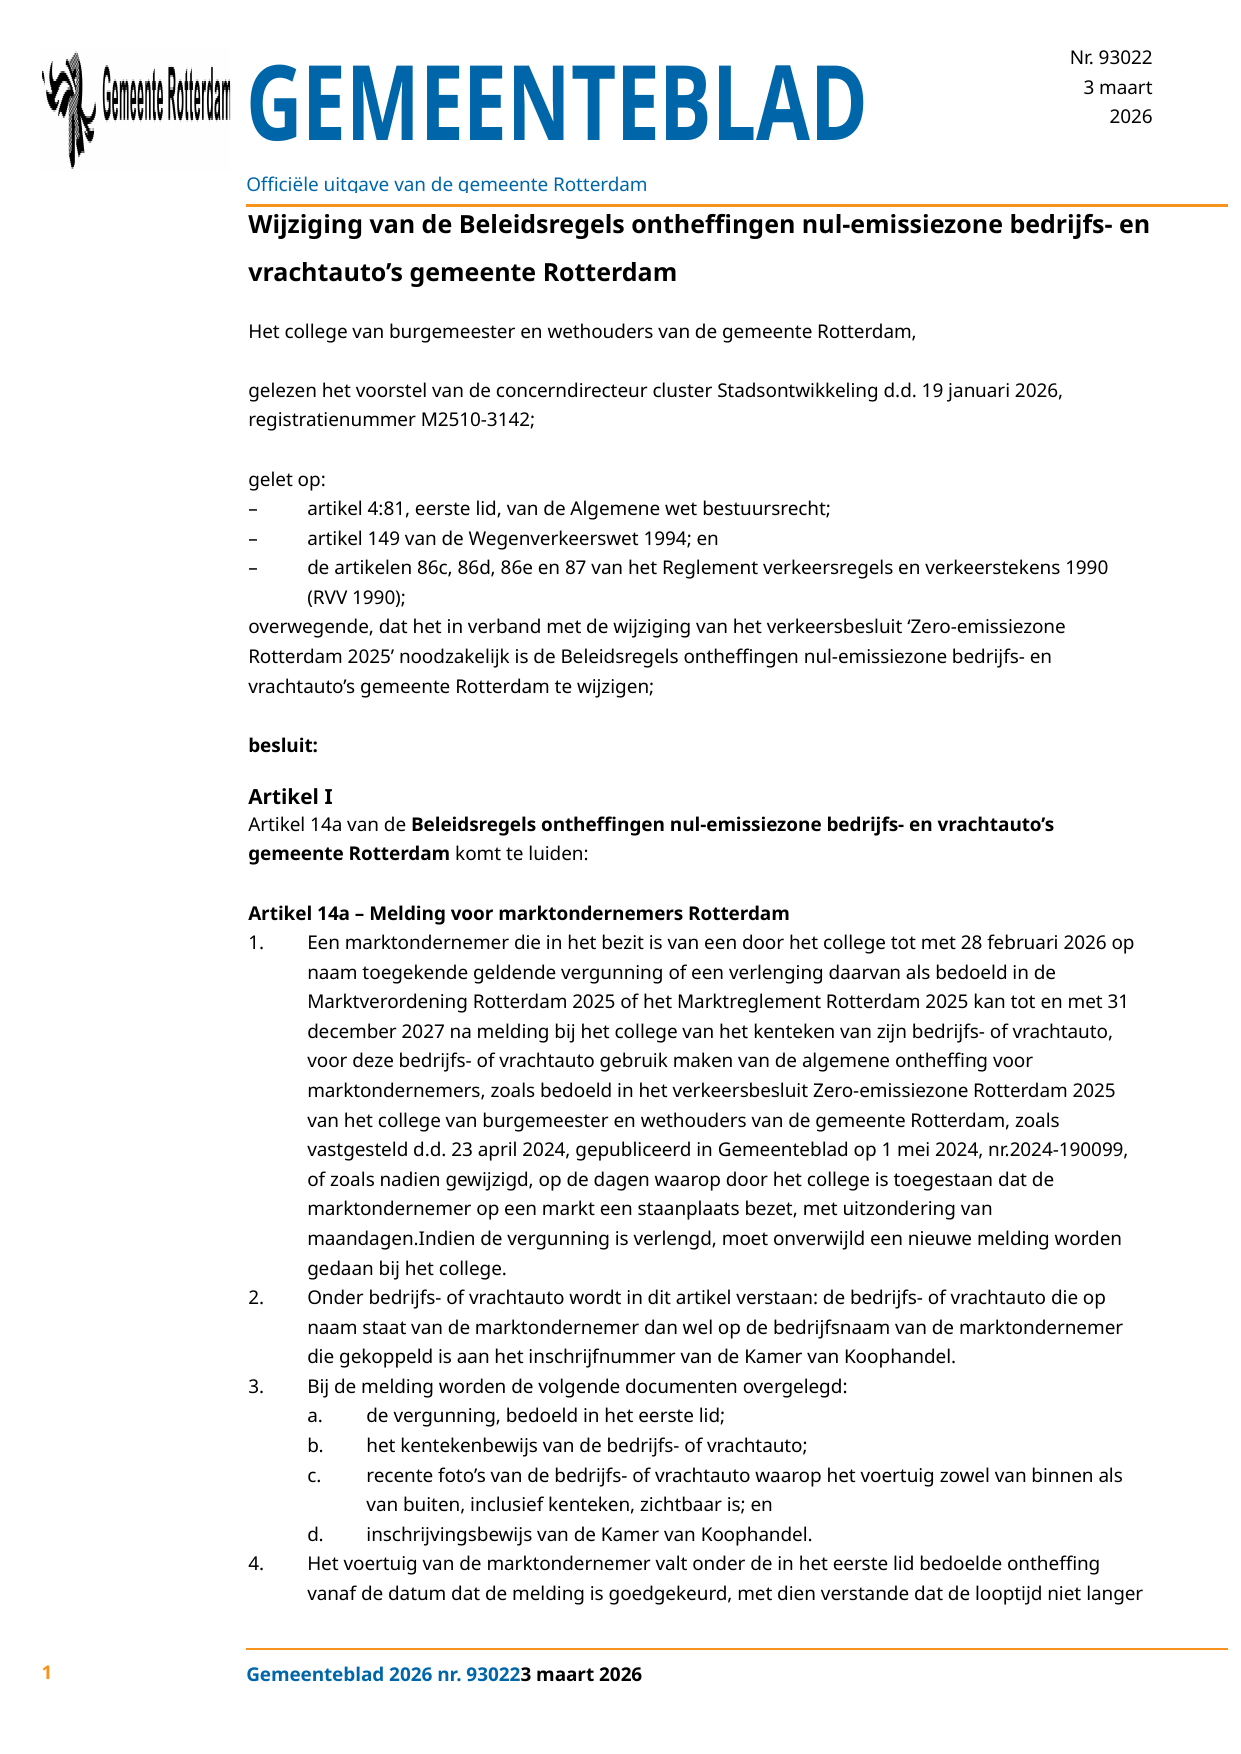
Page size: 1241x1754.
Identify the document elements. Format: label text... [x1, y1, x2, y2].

list recente foto’s van de bedrijfs- of vrachtauto waarop het voertuig zowel van binnen als van buiten, inclusief kenteken, zichtbaar is; en [307, 1462, 1152, 1517]
list artikel 149 van de Wegenverkeerswet 1994; en [248, 525, 1152, 551]
list Onder bedrijfs- of vrachtauto wordt in dit artikel verstaan: de bedrijfs- of vrachtauto die op naam staat van de marktondernemer dan wel op de bedrijfsnaam van de marktondernemer die gekoppeld is aan het inschrijfnummer van de Kamer van Koophandel. [248, 1284, 1152, 1369]
list artikel 4:81, eerste lid, van de Algemene wet bestuursrecht; [248, 495, 1152, 521]
list Het voertuig van de marktondernemer valt onder de in het eerste lid bedoelde ontheffing vanaf de datum dat de melding is goedgekeurd, met dien verstande dat de looptijd niet langer [248, 1551, 1152, 1606]
list Een marktondernemer die in het bezit is van een door het college tot met 28 februari 2026 op naam toegekende geldende vergunning of een verlenging daarvan als bedoeld in de Marktverordening Rotterdam 2025 of het Marktreglement Rotterdam 2025 kan tot en met 31 december 2027 na melding bij het college van het kenteken van zijn bedrijfs- of vrachtauto, voor deze bedrijfs- of vrachtauto gebruik maken van de algemene ontheffing voor marktondernemers, zoals bedoeld in het verkeersbesluit Zero-emissiezone Rotterdam 2025 van het college van burgemeester en wethouders van de gemeente Rotterdam, zoals vastgesteld d.d. 23 april 2024, gepubliceerd in Gemeenteblad op 1 mei 2024, nr.2024-190099, of zoals nadien gewijzigd, op de dagen waarop door het college is toegestaan dat de marktondernemer op een markt een staanplaats bezet, met uitzondering van maandagen.Indien de vergunning is verlengd, moet onverwijld een nieuwe melding worden gedaan bij het college. [248, 929, 1152, 1280]
text gelezen het voorstel van de concerndirecteur cluster Stadsontwikkeling d.d. 19 januari 2026, registratienummer M2510-3142; [248, 377, 1152, 432]
list de vergunning, bedoeld in het eerste lid; [307, 1403, 1152, 1428]
list Bij de melding worden de volgende documenten overgelegd: [248, 1373, 1152, 1399]
text Artikel 14a van de Beleidsregels ontheffingen nul-emissiezone bedrijfs- en vrachtauto’s gemeente Rotterdam komt te luiden: [248, 811, 1152, 866]
list het kentekenbewijs van de bedrijfs- of vrachtauto; [307, 1432, 1152, 1458]
text Artikel I [248, 782, 1152, 811]
text Artikel 14a – Melding voor marktondernemers Rotterdam [248, 900, 1152, 925]
text overwegende, dat het in verband met de wijziging van het verkeersbesluit ‘Zero-emissiezone Rotterdam 2025’ noodzakelijk is de Beleidsregels ontheffingen nul-emissiezone bedrijfs- en vrachtauto’s gemeente Rotterdam te wijzigen; [248, 614, 1152, 699]
text Wijziging van de Beleidsregels ontheffingen nul-emissiezone bedrijfs- en vrachtauto’s gemeente Rotterdam [248, 207, 1152, 288]
picture [41, 47, 231, 172]
text besluit: [248, 732, 1152, 758]
list inschrijvingsbewijs van de Kamer van Koophandel. [307, 1521, 1152, 1547]
text Het college van burgemeester en wethouders van de gemeente Rotterdam, [248, 318, 1152, 344]
text gelet op: [248, 466, 1152, 492]
list de artikelen 86c, 86d, 86e en 87 van het Reglement verkeersregels en verkeerstekens 1990 (RVV 1990); [248, 554, 1152, 610]
